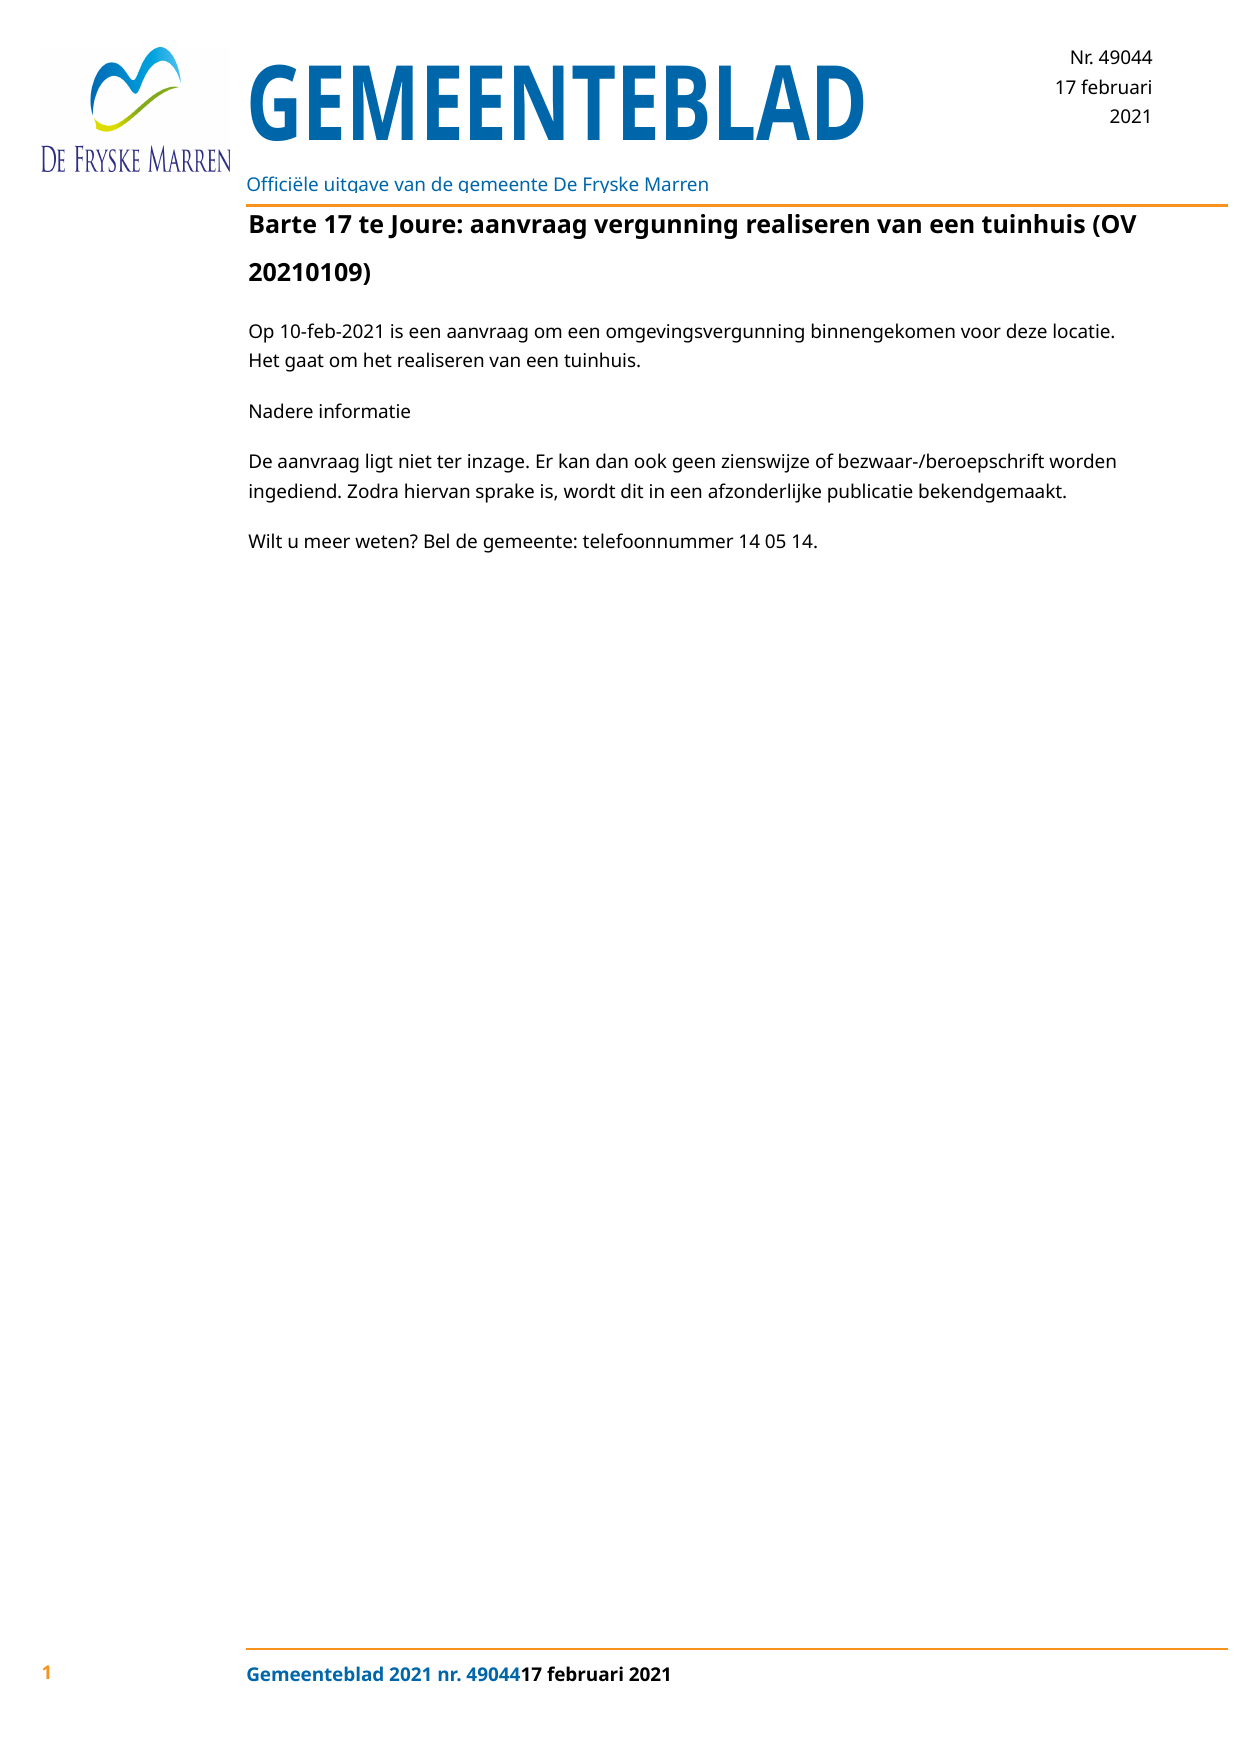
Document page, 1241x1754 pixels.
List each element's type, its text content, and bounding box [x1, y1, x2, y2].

text Op 10-feb-2021 is een aanvraag om een omgevingsvergunning binnengekomen voor deze locatie. Het gaat om het realiseren van een tuinhuis. [248, 318, 1152, 373]
picture [41, 47, 231, 172]
text De aanvraag ligt niet ter inzage. Er kan dan ook geen zienswijze of bezwaar-/beroepschrift worden ingediend. Zodra hiervan sprake is, wordt dit in een afzonderlijke publicatie bekendgemaakt. [248, 448, 1152, 504]
text Barte 17 te Joure: aanvraag vergunning realiseren van een tuinhuis (OV 20210109) [248, 207, 1152, 288]
text Nadere informatie [248, 398, 1152, 424]
text Wilt u meer weten? Bel de gemeente: telefoonnummer 14 05 14. [248, 528, 1152, 554]
